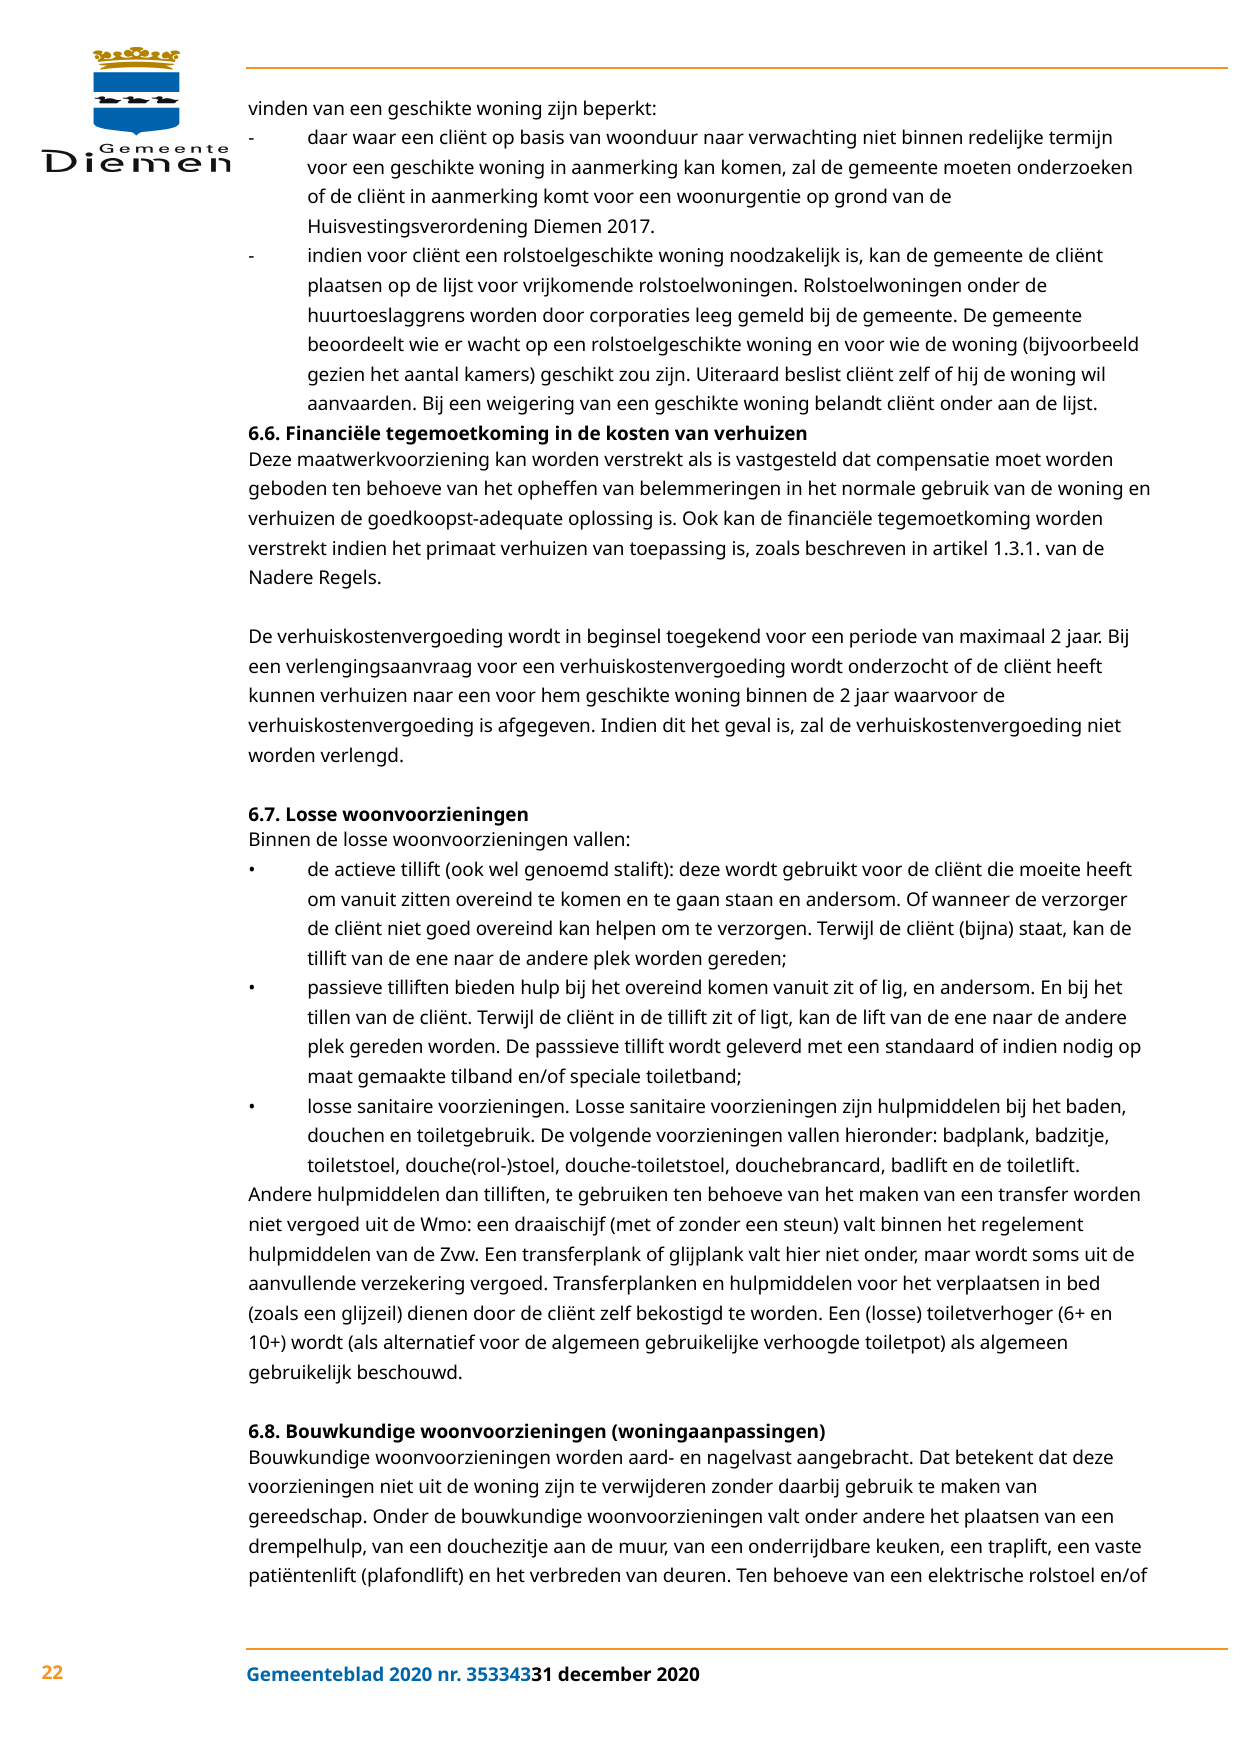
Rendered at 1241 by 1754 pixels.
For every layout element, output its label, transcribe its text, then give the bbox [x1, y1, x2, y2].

list losse sanitaire voorzieningen. Losse sanitaire voorzieningen zijn hulpmiddelen bij het baden, douchen en toiletgebruik. De volgende voorzieningen vallen hieronder: badplank, badzitje, toiletstoel, douche(rol-)stoel, douche-toiletstoel, douchebrancard, badlift en de toiletlift. [248, 1093, 1152, 1178]
list passieve tilliften bieden hulp bij het overeind komen vanuit zit of lig, en andersom. En bij het tillen van de cliënt. Terwijl de cliënt in de tillift zit of ligt, kan de lift van de ene naar de andere plek gereden worden. De passsieve tillift wordt geleverd met een standaard of indien nodig op maat gemaakte tilband en/of speciale toiletband; [248, 974, 1152, 1089]
list de actieve tillift (ook wel genoemd stalift): deze wordt gebruikt voor de cliënt die moeite heeft om vanuit zitten overeind te komen en te gaan staan en andersom. Of wanneer de verzorger de cliënt niet goed overeind kan helpen om te verzorgen. Terwijl de cliënt (bijna) staat, kan de tillift van de ene naar de andere plek worden gereden; [248, 856, 1152, 971]
text 6.8. Bouwkundige woonvoorzieningen (woningaanpassingen) [248, 1418, 1152, 1444]
text 6.7. Losse woonvoorzieningen [248, 801, 1152, 827]
text vinden van een geschikte woning zijn beperkt: [248, 95, 1152, 121]
text 6.6. Financiële tegemoetkoming in de kosten van verhuizen [248, 420, 1152, 446]
text Binnen de losse woonvoorzieningen vallen: [248, 827, 1152, 852]
text Deze maatwerkvoorziening kan worden verstrekt als is vastgesteld dat compensatie moet worden geboden ten behoeve van het opheffen van belemmeringen in het normale gebruik van de woning en verhuizen de goedkoopst-adequate oplossing is. Ook kan de financiële tegemoetkoming worden verstrekt indien het primaat verhuizen van toepassing is, zoals beschreven in artikel 1.3.1. van de Nadere Regels. [248, 446, 1152, 590]
list daar waar een cliënt op basis van woonduur naar verwachting niet binnen redelijke termijn voor een geschikte woning in aanmerking kan komen, zal de gemeente moeten onderzoeken of de cliënt in aanmerking komt voor een woonurgentie op grond van de Huisvestingsverordening Diemen 2017. [248, 124, 1152, 239]
list indien voor cliënt een rolstoelgeschikte woning noodzakelijk is, kan de gemeente de cliënt plaatsen op de lijst voor vrijkomende rolstoelwoningen. Rolstoelwoningen onder de huurtoeslaggrens worden door corporaties leeg gemeld bij de gemeente. De gemeente beoordeelt wie er wacht op een rolstoelgeschikte woning en voor wie de woning (bijvoorbeeld gezien het aantal kamers) geschikt zou zijn. Uiteraard beslist cliënt zelf of hij de woning wil aanvaarden. Bij een weigering van een geschikte woning belandt cliënt onder aan de lijst. [248, 243, 1152, 416]
text Bouwkundige woonvoorzieningen worden aard- en nagelvast aangebracht. Dat betekent dat deze voorzieningen niet uit de woning zijn te verwijderen zonder daarbij gebruik te maken van gereedschap. Onder de bouwkundige woonvoorzieningen valt onder andere het plaatsen van een drempelhulp, van een douchezitje aan de muur, van een onderrijdbare keuken, een traplift, een vaste patiëntenlift (plafondlift) en het verbreden van deuren. Ten behoeve van een elektrische rolstoel en/of [248, 1444, 1152, 1588]
text De verhuiskostenvergoeding wordt in beginsel toegekend voor een periode van maximaal 2 jaar. Bij een verlengingsaanvraag voor een verhuiskostenvergoeding wordt onderzocht of de cliënt heeft kunnen verhuizen naar een voor hem geschikte woning binnen de 2 jaar waarvoor de verhuiskostenvergoeding is afgegeven. Indien dit het geval is, zal de verhuiskostenvergoeding niet worden verlengd. [248, 623, 1152, 767]
picture [41, 47, 231, 172]
text Andere hulpmiddelen dan tilliften, te gebruiken ten behoeve van het maken van een transfer worden niet vergoed uit de Wmo: een draaischijf (met of zonder een steun) valt binnen het regelement hulpmiddelen van de Zvw. Een transferplank of glijplank valt hier niet onder, maar wordt soms uit de aanvullende verzekering vergoed. Transferplanken en hulpmiddelen voor het verplaatsen in bed (zoals een glijzeil) dienen door de cliënt zelf bekostigd te worden. Een (losse) toiletverhoger (6+ en 10+) wordt (als alternatief voor de algemeen gebruikelijke verhoogde toiletpot) als algemeen gebruikelijk beschouwd. [248, 1182, 1152, 1385]
